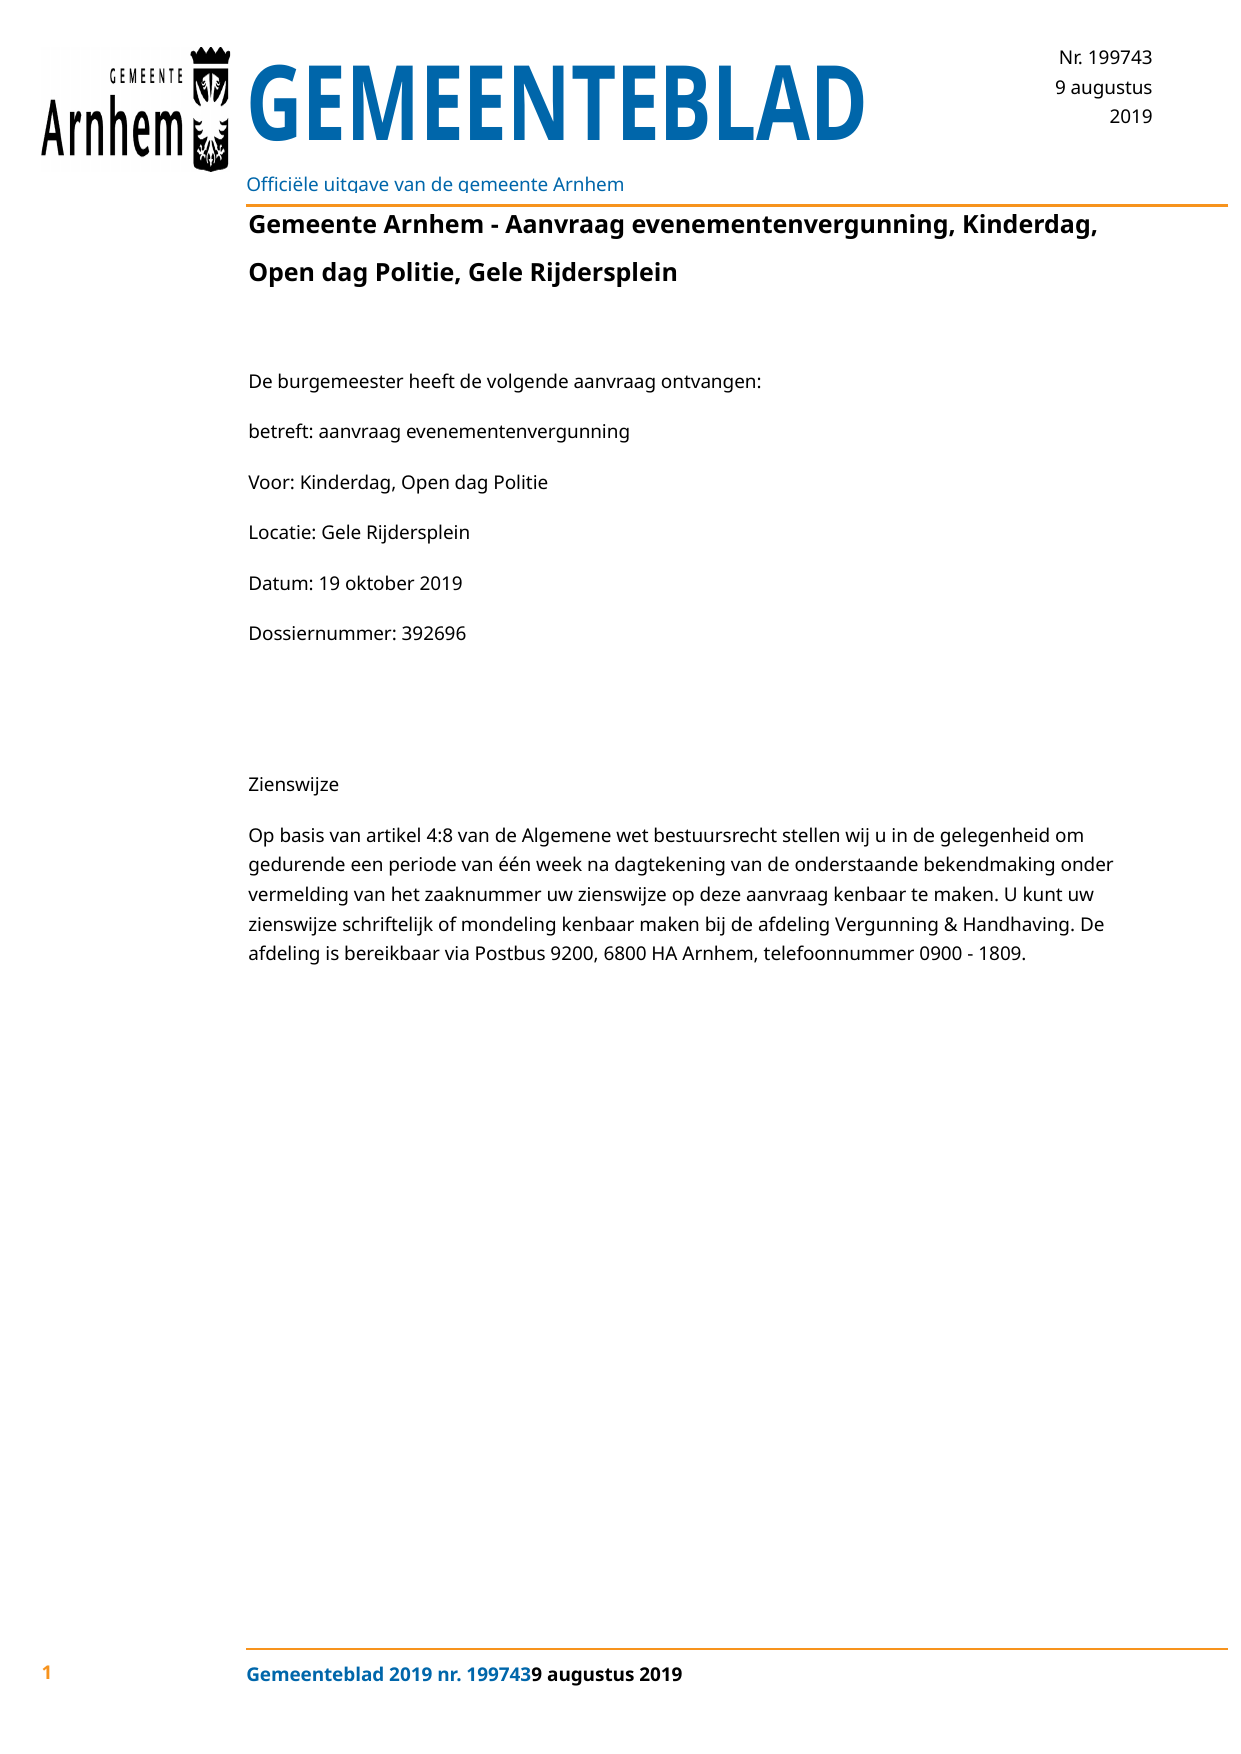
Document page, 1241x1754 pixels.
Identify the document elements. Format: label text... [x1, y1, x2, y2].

text Gemeente Arnhem - Aanvraag evenementenvergunning, Kinderdag, Open dag Politie, Gele Rijdersplein [248, 207, 1152, 288]
text Voor: Kinderdag, Open dag Politie [248, 469, 1152, 495]
text betreft: aanvraag evenementenvergunning [248, 419, 1152, 444]
picture [41, 47, 231, 172]
text Op basis van artikel 4:8 van de Algemene wet bestuursrecht stellen wij u in de gelegenheid om gedurende een periode van één week na dagtekening van de onderstaande bekendmaking onder vermelding van het zaaknummer uw zienswijze op deze aanvraag kenbaar te maken. U kunt uw zienswijze schriftelijk of mondeling kenbaar maken bij de afdeling Vergunning & Handhaving. De afdeling is bereikbaar via Postbus 9200, 6800 HA Arnhem, telefoonnummer 0900 - 1809. [248, 822, 1152, 966]
text De burgemeester heeft de volgende aanvraag ontvangen: [248, 368, 1152, 394]
text Datum: 19 oktober 2019 [248, 570, 1152, 596]
text Zienswijze [248, 772, 1152, 797]
text Dossiernummer: 392696 [248, 620, 1152, 646]
text Locatie: Gele Rijdersplein [248, 519, 1152, 545]
